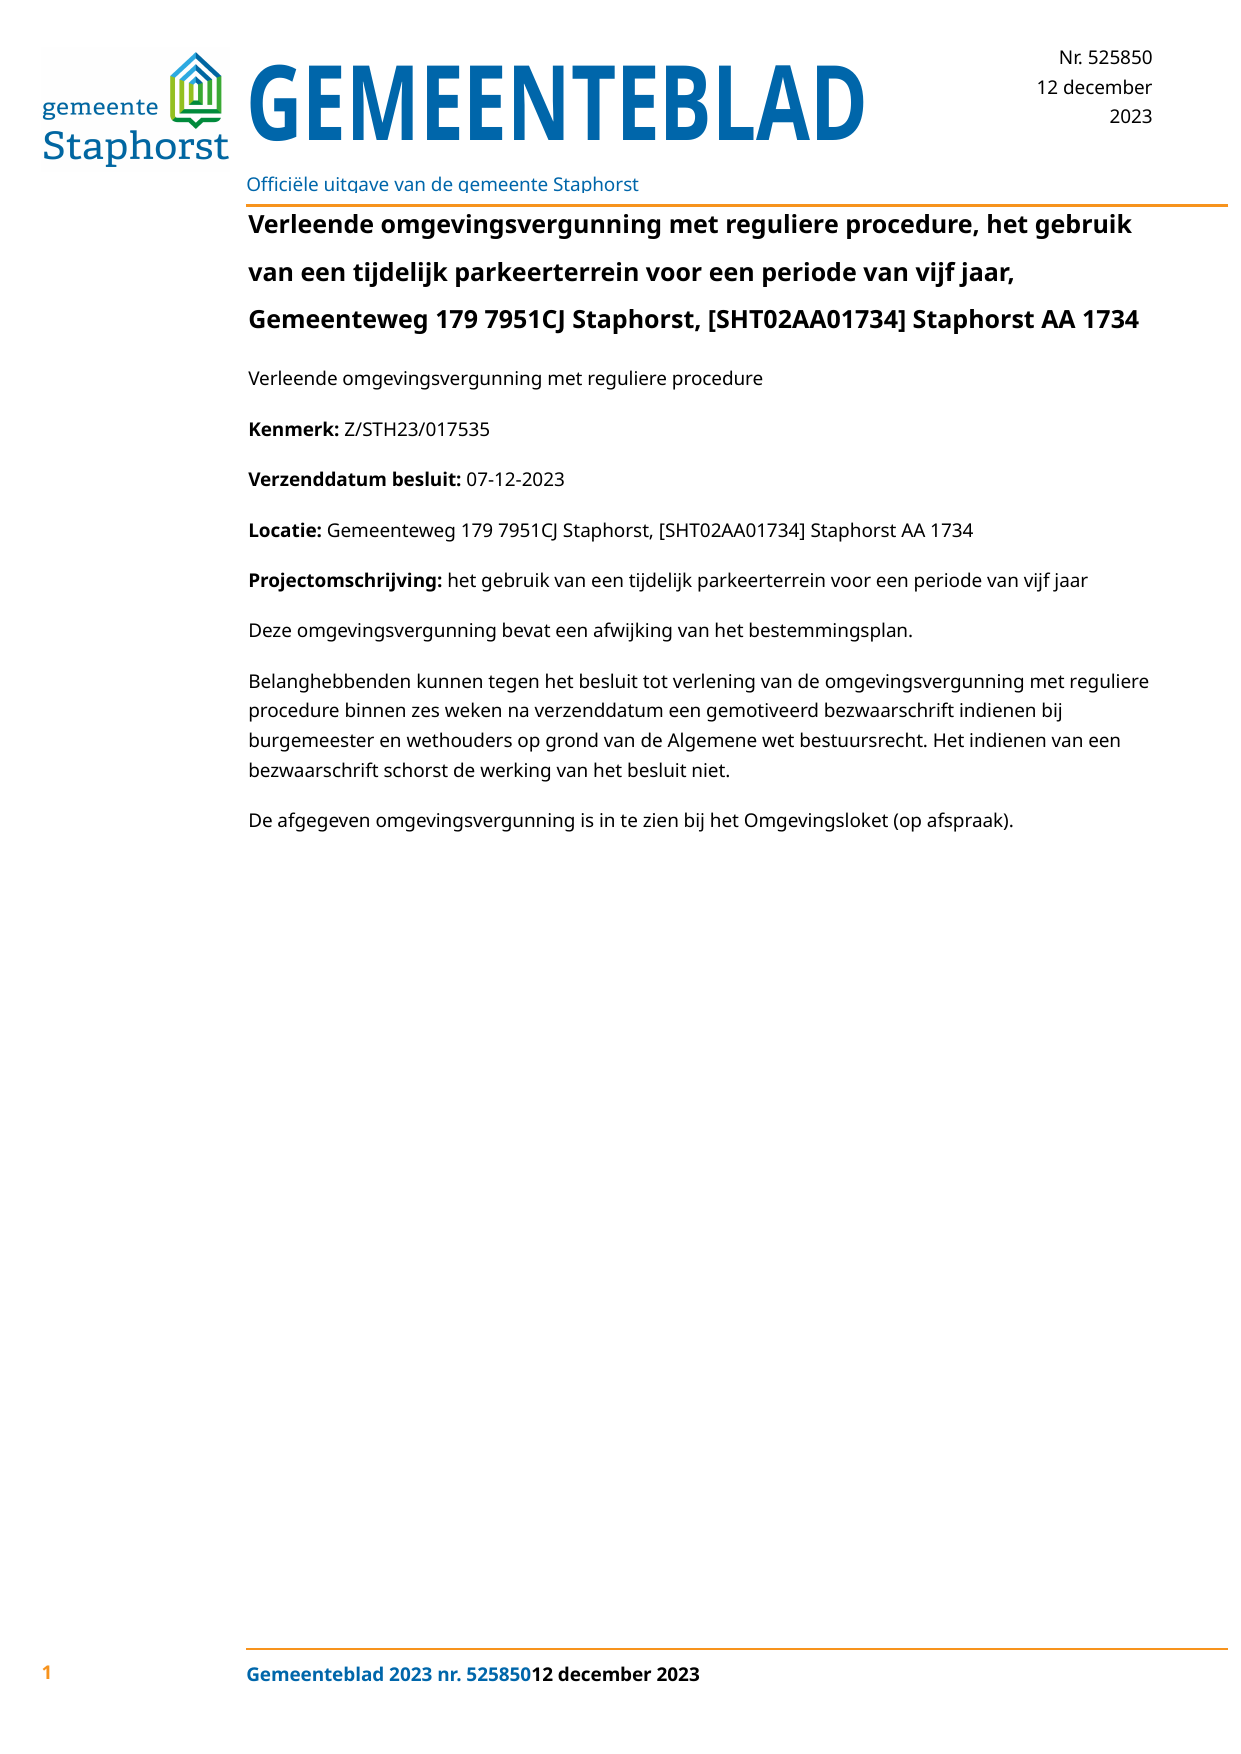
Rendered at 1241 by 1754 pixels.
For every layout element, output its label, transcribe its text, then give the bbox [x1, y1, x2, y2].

text Verzenddatum besluit: 07-12-2023 [248, 466, 1152, 492]
text Kenmerk: Z/STH23/017535 [248, 416, 1152, 442]
text Projectomschrijving: het gebruik van een tijdelijk parkeerterrein voor een periode van vijf jaar [248, 567, 1152, 593]
text Verleende omgevingsvergunning met reguliere procedure [248, 366, 1152, 391]
picture [41, 47, 231, 172]
text Belanghebbenden kunnen tegen het besluit tot verlening van de omgevingsvergunning met reguliere procedure binnen zes weken na verzenddatum een gemotiveerd bezwaarschrift indienen bij burgemeester en wethouders op grond van de Algemene wet bestuursrecht. Het indienen van een bezwaarschrift schorst de werking van het besluit niet. [248, 668, 1152, 782]
text De afgegeven omgevingsvergunning is in te zien bij het Omgevingsloket (op afspraak). [248, 807, 1152, 833]
text Verleende omgevingsvergunning met reguliere procedure, het gebruik van een tijdelijk parkeerterrein voor een periode van vijf jaar, Gemeenteweg 179 7951CJ Staphorst, [SHT02AA01734] Staphorst AA 1734 [248, 207, 1152, 336]
text Locatie: Gemeenteweg 179 7951CJ Staphorst, [SHT02AA01734] Staphorst AA 1734 [248, 517, 1152, 542]
text Deze omgevingsvergunning bevat een afwijking van het bestemmingsplan. [248, 618, 1152, 643]
